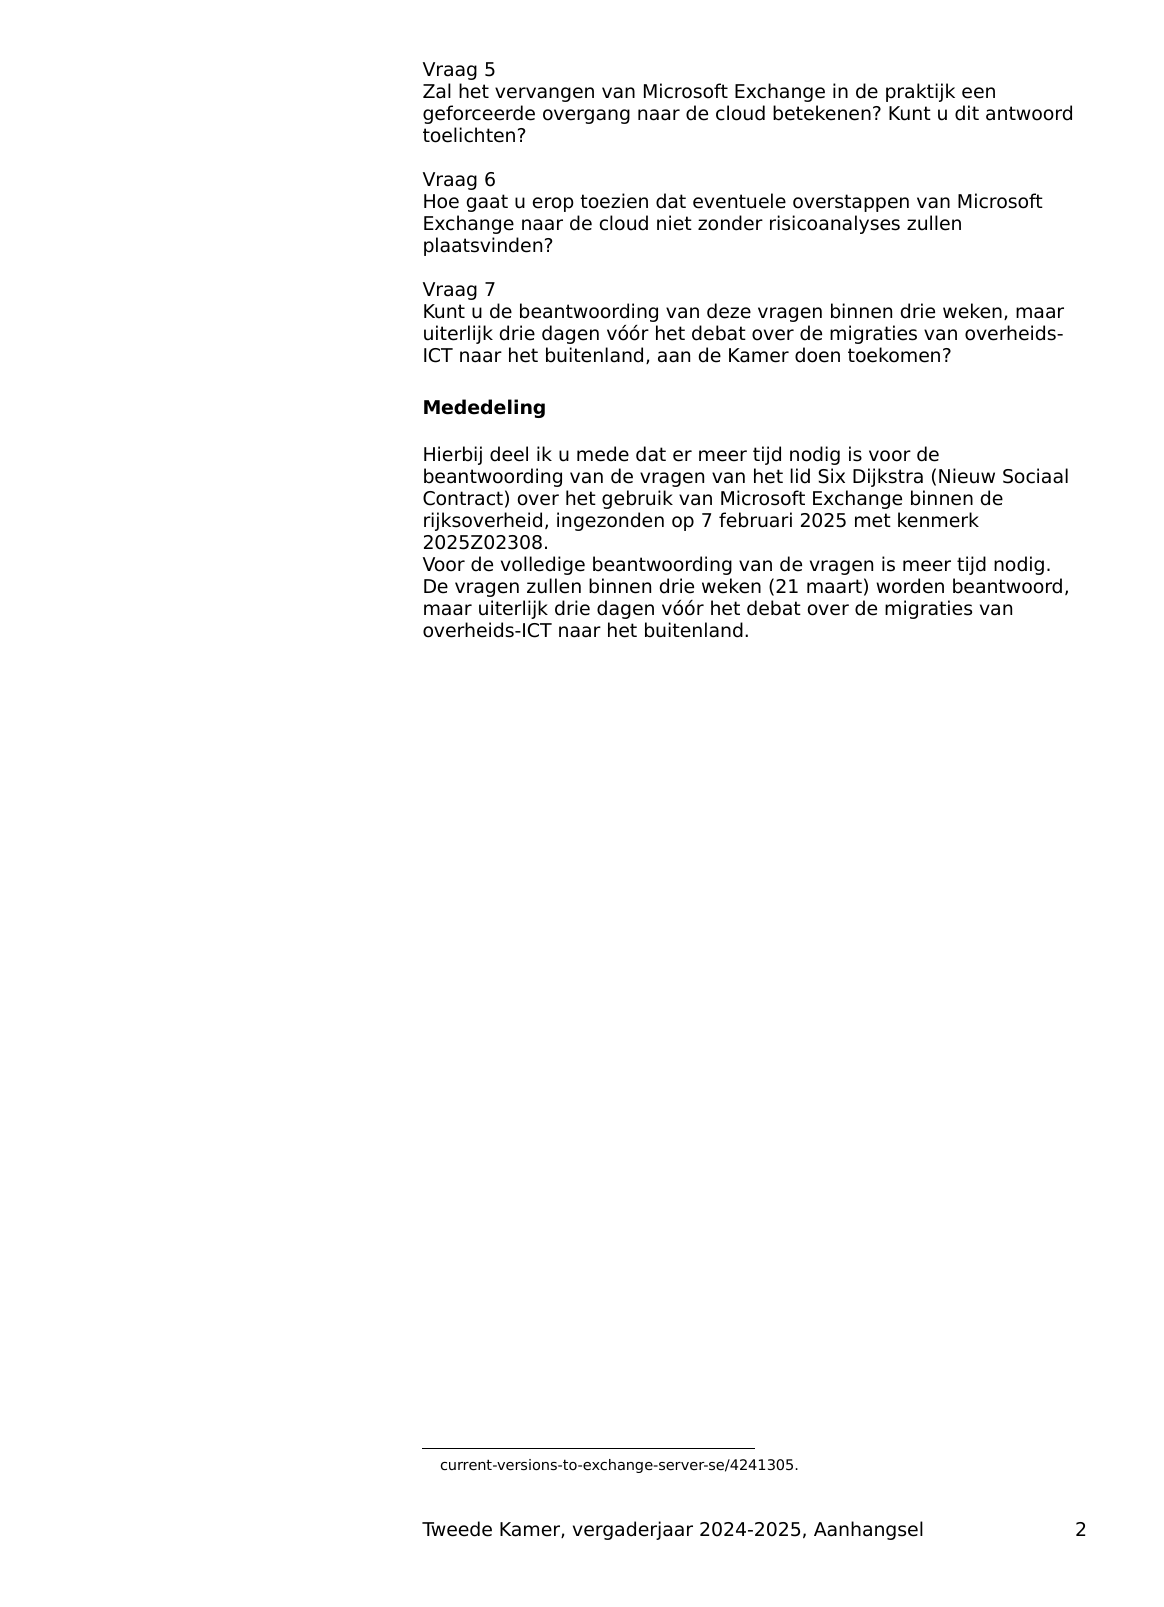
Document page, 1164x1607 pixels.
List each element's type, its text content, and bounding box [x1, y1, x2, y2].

text Zal het vervangen van Microsoft Exchange in de praktijk een geforceerde overgang naar de cloud betekenen? Kunt u dit antwoord toelichten? [422, 81, 1087, 147]
text Hoe gaat u erop toezien dat eventuele overstappen van Microsoft Exchange naar de cloud niet zonder risicoanalyses zullen plaatsvinden? [422, 191, 1087, 257]
text Vraag 6 [422, 169, 1087, 191]
text Vraag 5 [422, 59, 1087, 81]
text current-versions-to-exchange-server-se/4241305. [422, 1457, 1087, 1474]
text Voor de volledige beantwoording van de vragen is meer tijd nodig. [422, 554, 1087, 576]
text Kunt u de beantwoording van deze vragen binnen drie weken, maar uiterlijk drie dagen vóór het debat over de migraties van overheids-ICT naar het buitenland, aan de Kamer doen toekomen? [422, 301, 1087, 367]
text Hierbij deel ik u mede dat er meer tijd nodig is voor de beantwoording van de vragen van het lid Six Dijkstra (Nieuw Sociaal Contract) over het gebruik van Microsoft Exchange binnen de rijksoverheid, ingezonden op 7 februari 2025 met kenmerk 2025Z02308. [422, 444, 1087, 554]
text Vraag 7 [422, 279, 1087, 301]
subtitle Mededeling [422, 397, 1087, 419]
text De vragen zullen binnen drie weken (21 maart) worden beantwoord, maar uiterlijk drie dagen vóór het debat over de migraties van overheids-ICT naar het buitenland. [422, 576, 1087, 642]
